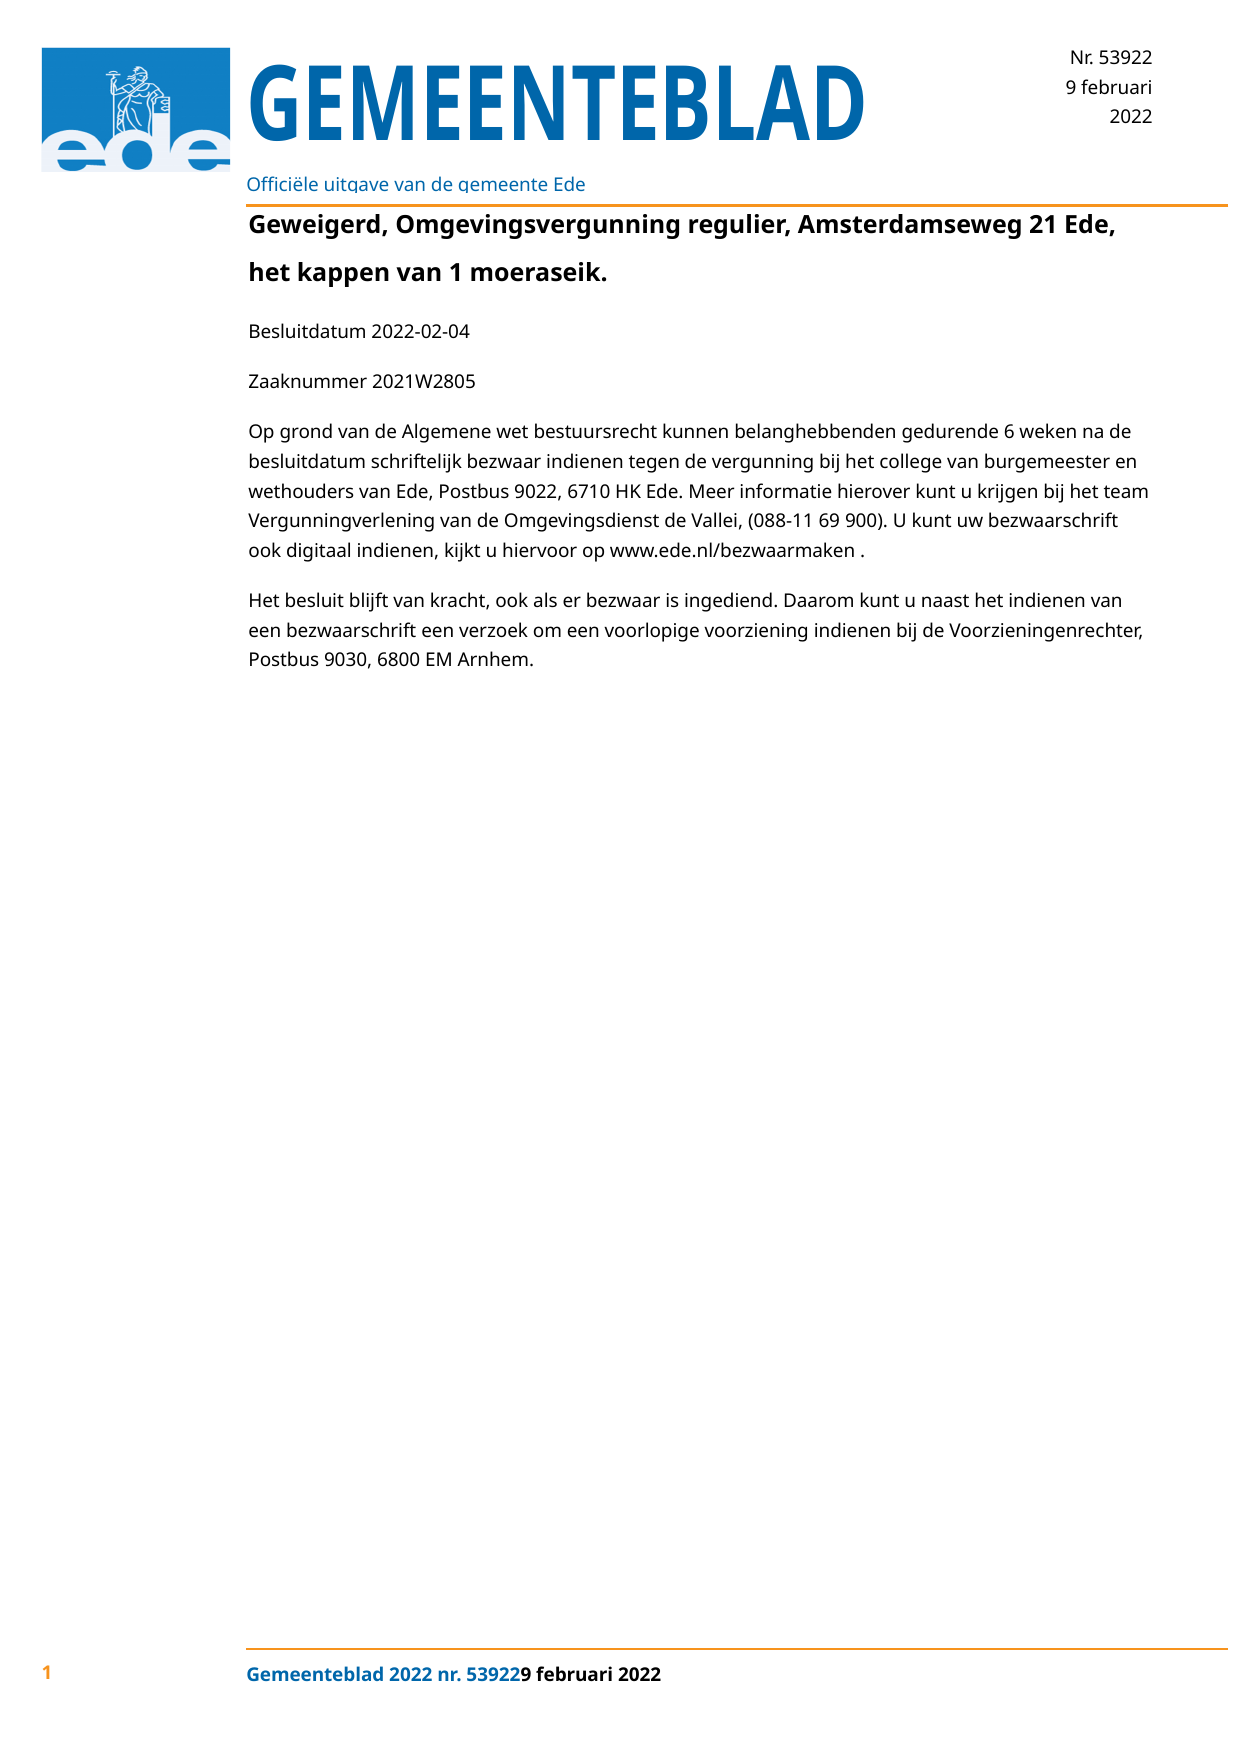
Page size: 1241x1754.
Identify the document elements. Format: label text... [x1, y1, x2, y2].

text Besluitdatum 2022-02-04 [248, 318, 1152, 344]
text Geweigerd, Omgevingsvergunning regulier, Amsterdamseweg 21 Ede, het kappen van 1 moeraseik. [248, 207, 1152, 288]
picture [41, 47, 231, 172]
text Zaaknummer 2021W2805 [248, 368, 1152, 394]
text Het besluit blijft van kracht, ook als er bezwaar is ingediend. Daarom kunt u naast het indienen van een bezwaarschrift een verzoek om een voorlopige voorziening indienen bij de Voorzieningenrechter, Postbus 9030, 6800 EM Arnhem. [248, 587, 1152, 672]
text Op grond van de Algemene wet bestuursrecht kunnen belanghebbenden gedurende 6 weken na de besluitdatum schriftelijk bezwaar indienen tegen de vergunning bij het college van burgemeester en wethouders van Ede, Postbus 9022, 6710 HK Ede. Meer informatie hierover kunt u krijgen bij het team Vergunningverlening van de Omgevingsdienst de Vallei, (088-11 69 900). U kunt uw bezwaarschrift ook digitaal indienen, kijkt u hiervoor op www.ede.nl/bezwaarmaken . [248, 419, 1152, 563]
